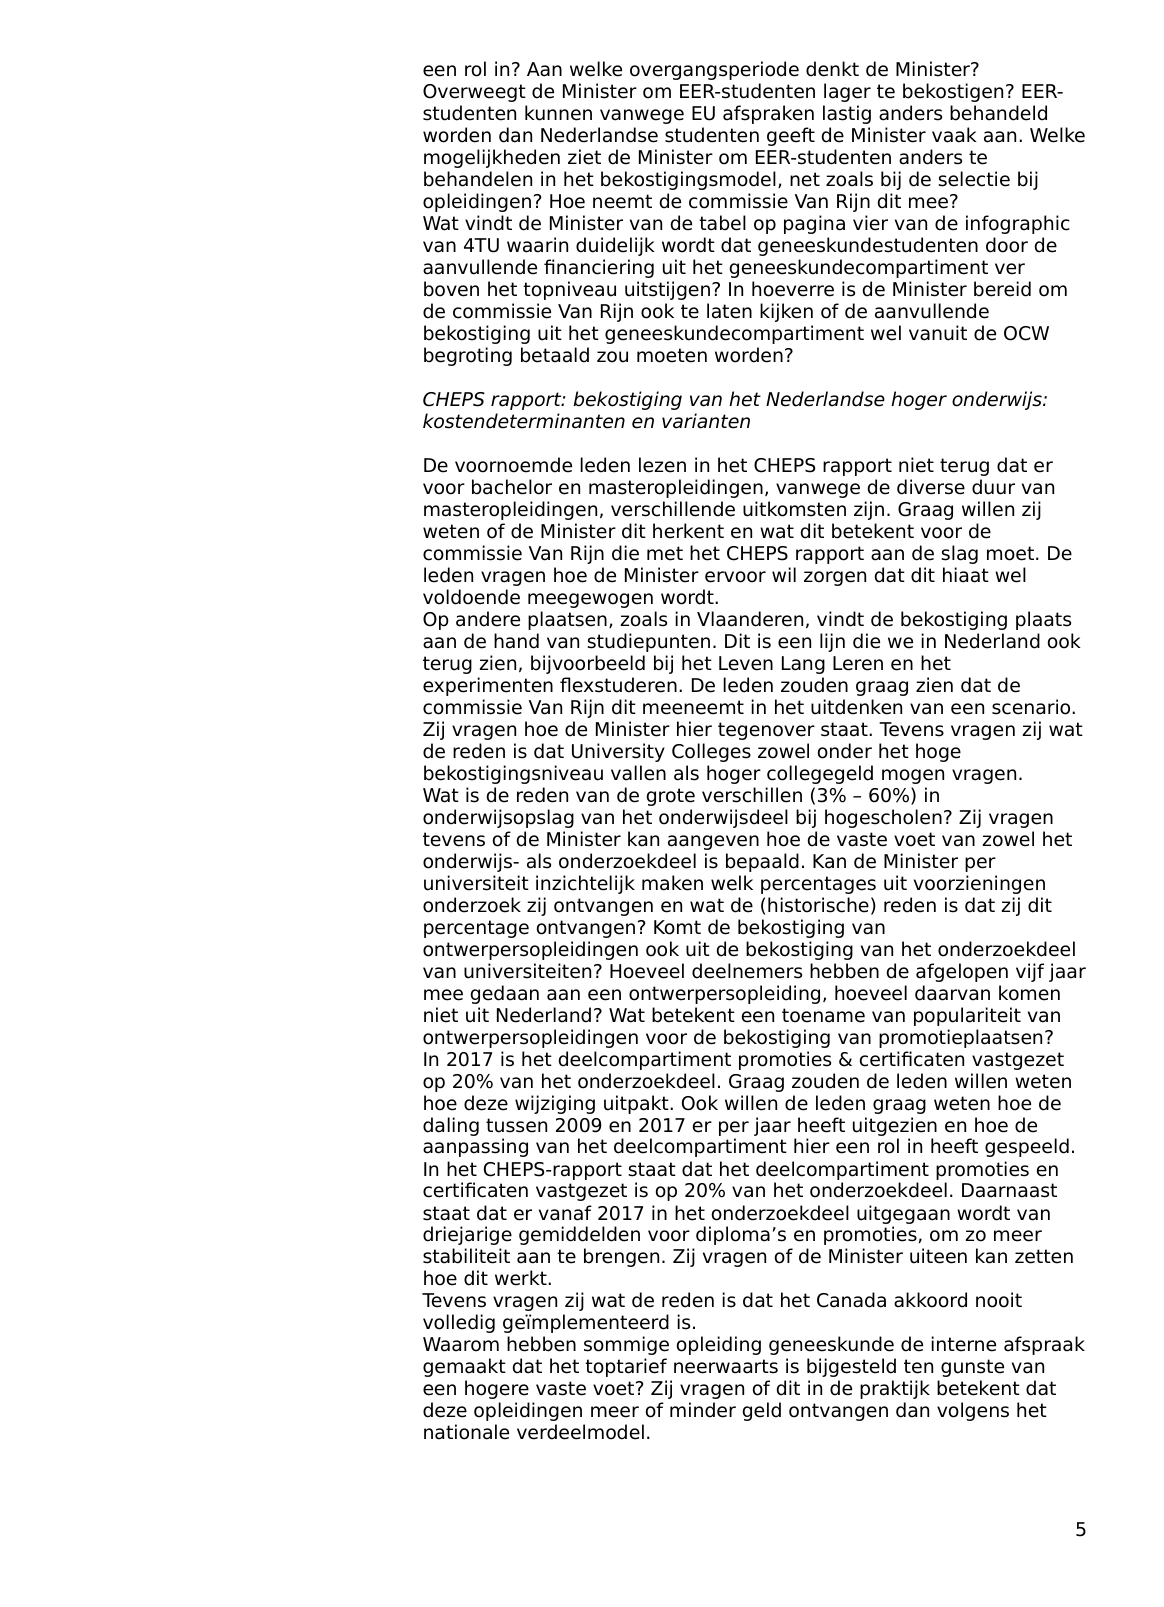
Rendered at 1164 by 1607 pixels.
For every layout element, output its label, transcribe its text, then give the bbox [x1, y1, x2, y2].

subtitle CHEPS rapport: bekostiging van het Nederlandse hoger onderwijs: kostendeterminanten en varianten [422, 389, 1087, 433]
text Wat is de reden van de grote verschillen (3% – 60%) in onderwijsopslag van het onderwijsdeel bij hogescholen? Zij vragen tevens of de Minister kan aangeven hoe de vaste voet van zowel het onderwijs- als onderzoekdeel is bepaald. Kan de Minister per universiteit inzichtelijk maken welk percentages uit voorzieningen onderzoek zij ontvangen en wat de (historische) reden is dat zij dit percentage ontvangen? Komt de bekostiging van ontwerpersopleidingen ook uit de bekostiging van het onderzoekdeel van universiteiten? Hoeveel deelnemers hebben de afgelopen vijf jaar mee gedaan aan een ontwerpersopleiding, hoeveel daarvan komen niet uit Nederland? Wat betekent een toename van populariteit van ontwerpersopleidingen voor de bekostiging van promotieplaatsen? [422, 785, 1087, 1048]
text In het CHEPS-rapport staat dat het deelcompartiment promoties en certificaten vastgezet is op 20% van het onderzoekdeel. Daarnaast staat dat er vanaf 2017 in het onderzoekdeel uitgegaan wordt van driejarige gemiddelden voor diploma’s en promoties, om zo meer stabiliteit aan te brengen. Zij vragen of de Minister uiteen kan zetten hoe dit werkt. [422, 1158, 1087, 1290]
text Tevens vragen zij wat de reden is dat het Canada akkoord nooit volledig geïmplementeerd is. [422, 1290, 1087, 1334]
text Op andere plaatsen, zoals in Vlaanderen, vindt de bekostiging plaats aan de hand van studiepunten. Dit is een lijn die we in Nederland ook terug zien, bijvoorbeeld bij het Leven Lang Leren en het experimenten flexstuderen. De leden zouden graag zien dat de commissie Van Rijn dit meeneemt in het uitdenken van een scenario. Zij vragen hoe de Minister hier tegenover staat. Tevens vragen zij wat de reden is dat University Colleges zowel onder het hoge bekostigingsniveau vallen als hoger collegegeld mogen vragen. [422, 609, 1087, 785]
text In 2017 is het deelcompartiment promoties & certificaten vastgezet op 20% van het onderzoekdeel. Graag zouden de leden willen weten hoe deze wijziging uitpakt. Ook willen de leden graag weten hoe de daling tussen 2009 en 2017 er per jaar heeft uitgezien en hoe de aanpassing van het deelcompartiment hier een rol in heeft gespeeld. [422, 1048, 1087, 1158]
text een rol in? Aan welke overgangsperiode denkt de Minister? Overweegt de Minister om EER-studenten lager te bekostigen? EER-studenten kunnen vanwege EU afspraken lastig anders behandeld worden dan Nederlandse studenten geeft de Minister vaak aan. Welke mogelijkheden ziet de Minister om EER-studenten anders te behandelen in het bekostigingsmodel, net zoals bij de selectie bij opleidingen? Hoe neemt de commissie Van Rijn dit mee? [422, 59, 1087, 213]
text De voornoemde leden lezen in het CHEPS rapport niet terug dat er voor bachelor en masteropleidingen, vanwege de diverse duur van masteropleidingen, verschillende uitkomsten zijn. Graag willen zij weten of de Minister dit herkent en wat dit betekent voor de commissie Van Rijn die met het CHEPS rapport aan de slag moet. De leden vragen hoe de Minister ervoor wil zorgen dat dit hiaat wel voldoende meegewogen wordt. [422, 455, 1087, 609]
text Waarom hebben sommige opleiding geneeskunde de interne afspraak gemaakt dat het toptarief neerwaarts is bijgesteld ten gunste van een hogere vaste voet? Zij vragen of dit in de praktijk betekent dat deze opleidingen meer of minder geld ontvangen dan volgens het nationale verdeelmodel. [422, 1334, 1087, 1444]
text Wat vindt de Minister van de tabel op pagina vier van de infographic van 4TU waarin duidelijk wordt dat geneeskundestudenten door de aanvullende financiering uit het geneeskundecompartiment ver boven het topniveau uitstijgen? In hoeverre is de Minister bereid om de commissie Van Rijn ook te laten kijken of de aanvullende bekostiging uit het geneeskundecompartiment wel vanuit de OCW begroting betaald zou moeten worden? [422, 213, 1087, 367]
